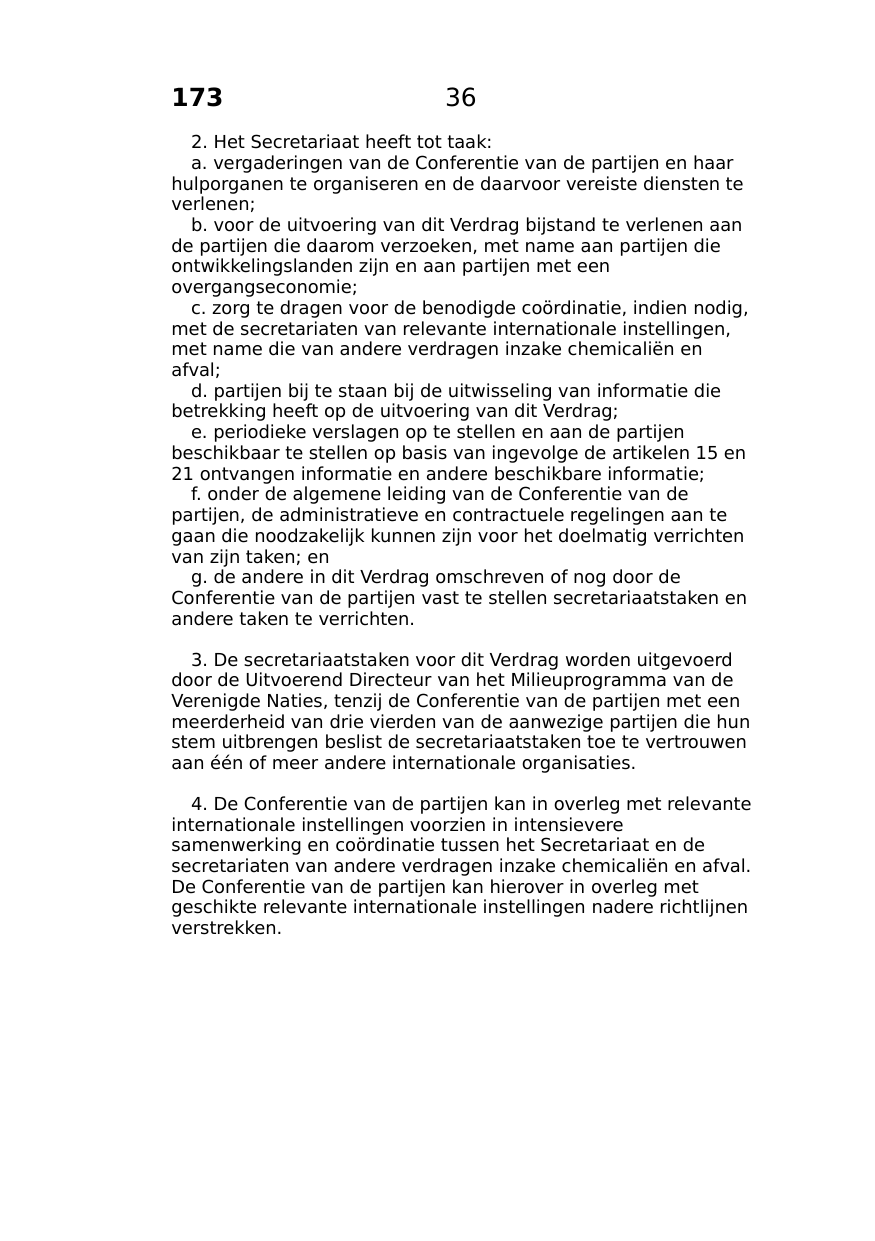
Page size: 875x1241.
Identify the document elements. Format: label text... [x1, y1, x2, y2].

text 2. Het Secretariaat heeft tot taak: [171, 132, 756, 153]
text e. periodieke verslagen op te stellen en aan de partijen beschikbaar te stellen op basis van ingevolge de artikelen 15 en 21 ontvangen informatie en andere beschikbare informatie; [171, 422, 756, 484]
text g. de andere in dit Verdrag omschreven of nog door de Conferentie van de partijen vast te stellen secretariaatstaken en andere taken te verrichten. [171, 567, 756, 629]
text d. partijen bij te staan bij de uitwisseling van informatie die betrekking heeft op de uitvoering van dit Verdrag; [171, 381, 756, 422]
text b. voor de uitvoering van dit Verdrag bijstand te verlenen aan de partijen die daarom verzoeken, met name aan partijen die ontwikkelingslanden zijn en aan partijen met een overgangseconomie; [171, 215, 756, 298]
text f. onder de algemene leiding van de Conferentie van de partijen, de administratieve en contractuele regelingen aan te gaan die noodzakelijk kunnen zijn voor het doelmatig verrichten van zijn taken; en [171, 484, 756, 567]
text 4. De Conferentie van de partijen kan in overleg met relevante internationale instellingen voorzien in intensievere samenwerking en coördinatie tussen het Secretariaat en de secretariaten van andere verdragen inzake chemicaliën en afval. De Conferentie van de partijen kan hierover in overleg met geschikte relevante internationale instellingen nadere richtlijnen verstrekken. [171, 794, 756, 939]
text c. zorg te dragen voor de benodigde coördinatie, indien nodig, met de secretariaten van relevante internationale instellingen, met name die van andere verdragen inzake chemicaliën en afval; [171, 298, 756, 381]
text 3. De secretariaatstaken voor dit Verdrag worden uitgevoerd door de Uitvoerend Directeur van het Milieuprogramma van de Verenigde Naties, tenzij de Conferentie van de partijen met een meerderheid van drie vierden van de aanwezige partijen die hun stem uitbrengen beslist de secretariaatstaken toe te vertrouwen aan één of meer andere internationale organisaties. [171, 649, 756, 774]
text a. vergaderingen van de Conferentie van de partijen en haar hulporganen te organiseren en de daarvoor vereiste diensten te verlenen; [171, 153, 756, 215]
